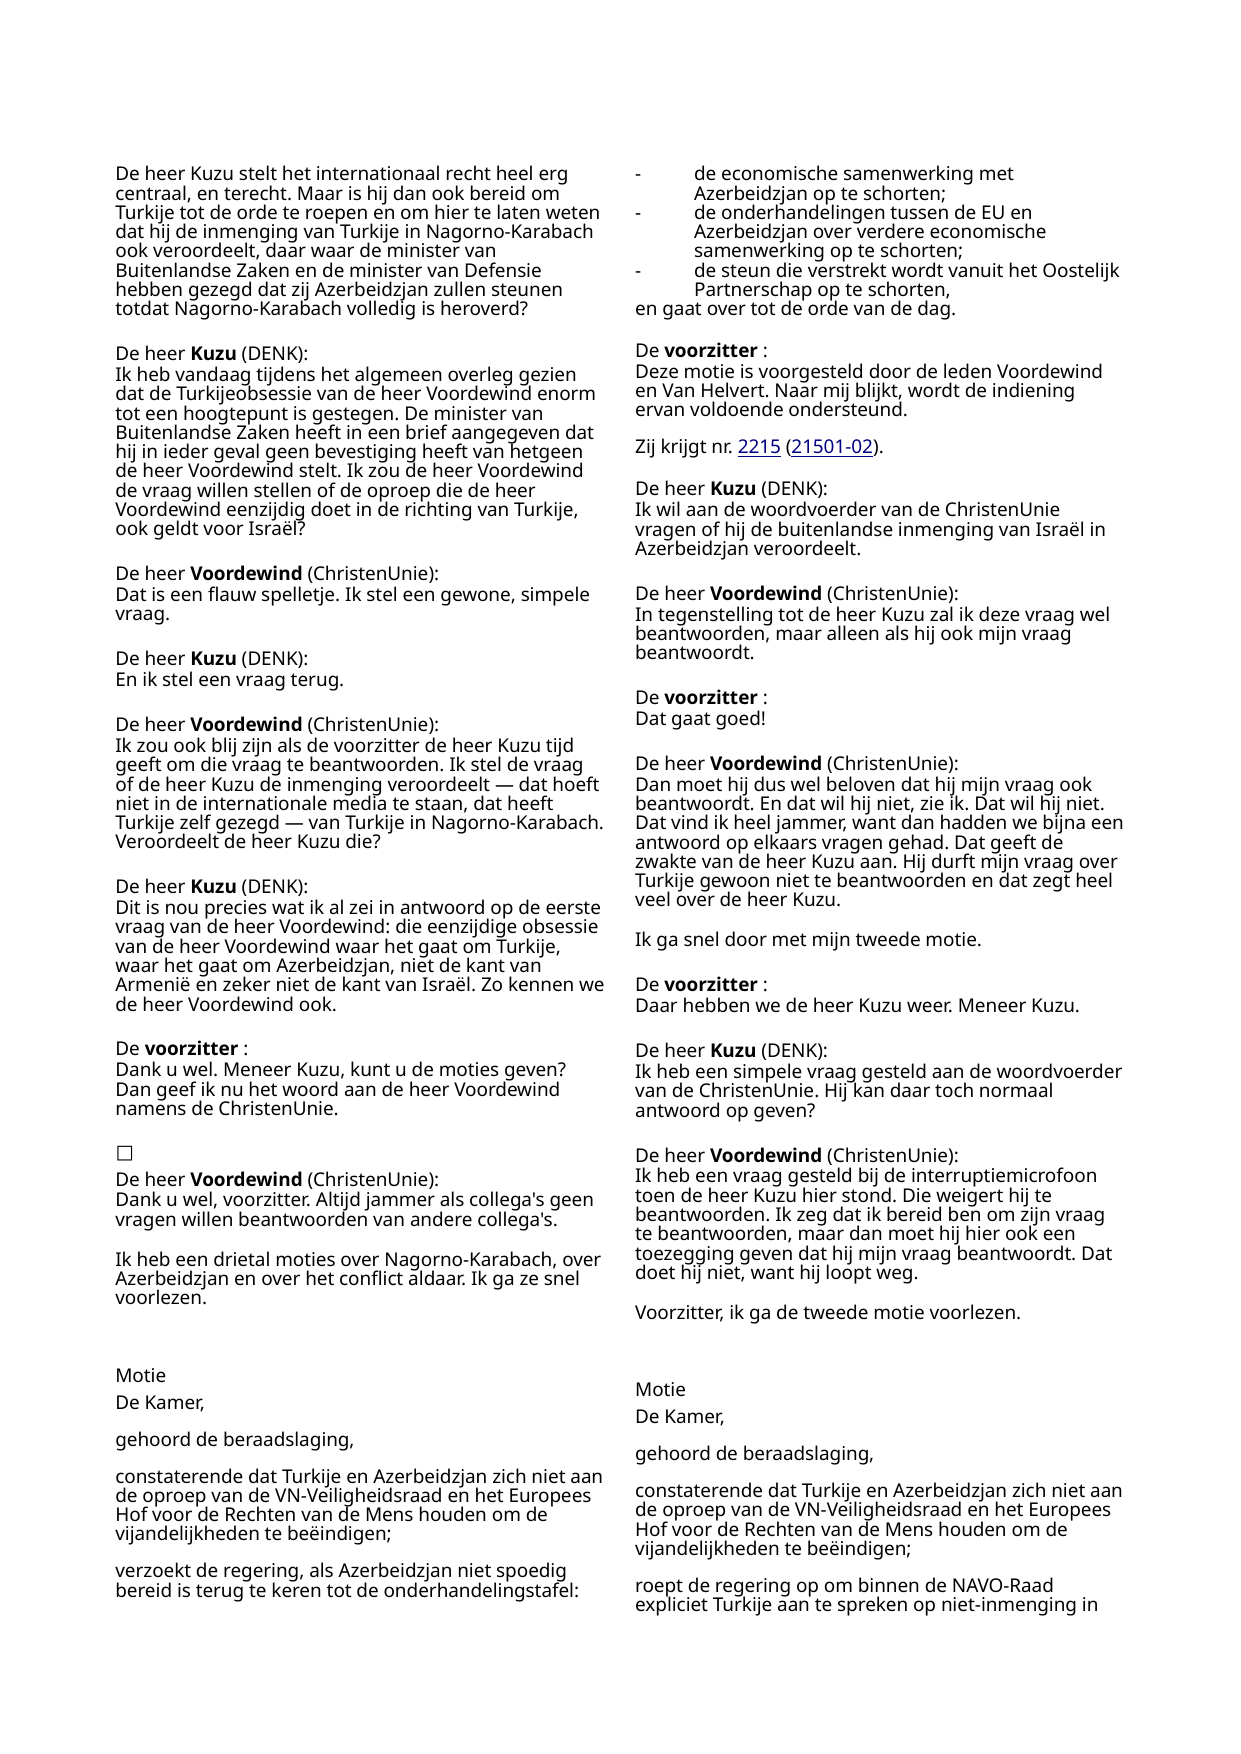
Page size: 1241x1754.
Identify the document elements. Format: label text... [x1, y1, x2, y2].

text Voorzitter, ik ga de tweede motie voorlezen. [635, 1304, 1125, 1323]
text De voorzitter : [635, 684, 1125, 710]
list de steun die verstrekt wordt vanuit het Oostelijk Partnerschap op te schorten, [635, 262, 1125, 300]
text roept de regering op om binnen de NAVO-Raad expliciet Turkije aan te spreken op niet-inmenging in [635, 1577, 1125, 1616]
text en gaat over tot de orde van de dag. [635, 300, 1125, 319]
text De heer Voordewind (ChristenUnie): [115, 711, 605, 737]
text De voorzitter : [635, 337, 1125, 363]
text verzoekt de regering, als Azerbeidzjan niet spoedig bereid is terug te keren tot de onderhandelingstafel: [115, 1562, 605, 1601]
text Ik wil aan de woordvoerder van de ChristenUnie vragen of hij de buitenlandse inmenging van Israël in Azerbeidzjan veroordeelt. [635, 501, 1125, 559]
text De heer Kuzu (DENK): [115, 873, 605, 899]
text Dank u wel, voorzitter. Altijd jammer als collega's geen vragen willen beantwoorden van andere collega's. [115, 1191, 605, 1230]
text Dat gaat goed! [635, 710, 1125, 729]
text Motie [115, 1362, 605, 1388]
text Daar hebben we de heer Kuzu weer. Meneer Kuzu. [635, 997, 1125, 1017]
text Ik ga snel door met mijn tweede motie. [635, 931, 1125, 951]
text Ik heb vandaag tijdens het algemeen overleg gezien dat de Turkijeobsessie van de heer Voordewind enorm tot een hoogtepunt is gestegen. De minister van Buitenlandse Zaken heeft in een brief aangegeven dat hij in ieder geval geen bevestiging heeft van hetgeen de heer Voordewind stelt. Ik zou de heer Voordewind de vraag willen stellen of de oproep die de heer Voordewind eenzijdig doet in de richting van Turkije, ook geldt voor Israël? [115, 366, 605, 539]
text gehoord de beraadslaging, [115, 1431, 605, 1450]
text Ik heb een vraag gesteld bij de interruptiemicrofoon toen de heer Kuzu hier stond. Die weigert hij te beantwoorden. Ik zeg dat ik bereid ben om zijn vraag te beantwoorden, maar dan moet hij hier ook een toezegging geven dat hij mijn vraag beantwoordt. Dat doet hij niet, want hij loopt weg. [635, 1167, 1125, 1283]
text De heer Kuzu (DENK): [115, 645, 605, 671]
text constaterende dat Turkije en Azerbeidzjan zich niet aan de oproep van de VN-Veiligheidsraad en het Europees Hof voor de Rechten van de Mens houden om de vijandelijkheden te beëindigen; [635, 1482, 1125, 1559]
text Zij krijgt nr. 2215 (21501-02). [635, 438, 1125, 458]
text Ik heb een simpele vraag gesteld aan de woordvoerder van de ChristenUnie. Hij kan daar toch normaal antwoord op geven? [635, 1063, 1125, 1121]
text Deze motie is voorgesteld door de leden Voordewind en Van Helvert. Naar mij blijkt, wordt de indiening ervan voldoende ondersteund. [635, 363, 1125, 421]
text gehoord de beraadslaging, [635, 1445, 1125, 1464]
text De heer Kuzu (DENK): [635, 1037, 1125, 1063]
text Dat is een flauw spelletje. Ik stel een gewone, simpele vraag. [115, 586, 605, 624]
list de economische samenwerking met Azerbeidzjan op te schorten; [635, 165, 1125, 204]
text De heer Voordewind (ChristenUnie): [635, 580, 1125, 606]
text Ik zou ook blij zijn als de voorzitter de heer Kuzu tijd geeft om die vraag te beantwoorden. Ik stel de vraag of de heer Kuzu de inmenging veroordeelt — dat hoeft niet in de internationale media te staan, dat heeft Turkije zelf gezegd — van Turkije in Nagorno-Karabach. Veroordeelt de heer Kuzu die? [115, 737, 605, 853]
text De Kamer, [115, 1394, 605, 1413]
text De heer Voordewind (ChristenUnie): [115, 1166, 605, 1191]
text De heer Voordewind (ChristenUnie): [115, 560, 605, 586]
text ⬜ [115, 1140, 605, 1166]
text constaterende dat Turkije en Azerbeidzjan zich niet aan de oproep van de VN-Veiligheidsraad en het Europees Hof voor de Rechten van de Mens houden om de vijandelijkheden te beëindigen; [115, 1468, 605, 1545]
text De Kamer, [635, 1408, 1125, 1427]
text Motie [635, 1377, 1125, 1402]
text Dit is nou precies wat ik al zei in antwoord op de eerste vraag van de heer Voordewind: die eenzijdige obsessie van de heer Voordewind waar het gaat om Turkije, waar het gaat om Azerbeidzjan, niet de kant van Armenië en zeker niet de kant van Israël. Zo kennen we de heer Voordewind ook. [115, 899, 605, 1015]
text De heer Kuzu stelt het internationaal recht heel erg centraal, en terecht. Maar is hij dan ook bereid om Turkije tot de orde te roepen en om hier te laten weten dat hij de inmenging van Turkije in Nagorno-Karabach ook veroordeelt, daar waar de minister van Buitenlandse Zaken en de minister van Defensie hebben gezegd dat zij Azerbeidzjan zullen steunen totdat Nagorno-Karabach volledig is heroverd? [115, 165, 605, 319]
text De voorzitter : [635, 972, 1125, 997]
text De heer Voordewind (ChristenUnie): [635, 1142, 1125, 1167]
list de onderhandelingen tussen de EU en Azerbeidzjan over verdere economische samenwerking op te schorten; [635, 204, 1125, 262]
text Dank u wel. Meneer Kuzu, kunt u de moties geven? Dan geef ik nu het woord aan de heer Voordewind namens de ChristenUnie. [115, 1061, 605, 1119]
text Ik heb een drietal moties over Nagorno-Karabach, over Azerbeidzjan en over het conflict aldaar. Ik ga ze snel voorlezen. [115, 1251, 605, 1308]
text In tegenstelling tot de heer Kuzu zal ik deze vraag wel beantwoorden, maar alleen als hij ook mijn vraag beantwoordt. [635, 606, 1125, 663]
text En ik stel een vraag terug. [115, 671, 605, 690]
text De heer Kuzu (DENK): [635, 476, 1125, 501]
text De voorzitter : [115, 1036, 605, 1061]
text Dan moet hij dus wel beloven dat hij mijn vraag ook beantwoordt. En dat wil hij niet, zie ik. Dat wil hij niet. Dat vind ik heel jammer, want dan hadden we bijna een antwoord op elkaars vragen gehad. Dat geeft de zwakte van de heer Kuzu aan. Hij durft mijn vraag over Turkije gewoon niet te beantwoorden en dat zegt heel veel over de heer Kuzu. [635, 776, 1125, 911]
text De heer Kuzu (DENK): [115, 340, 605, 366]
text De heer Voordewind (ChristenUnie): [635, 750, 1125, 776]
